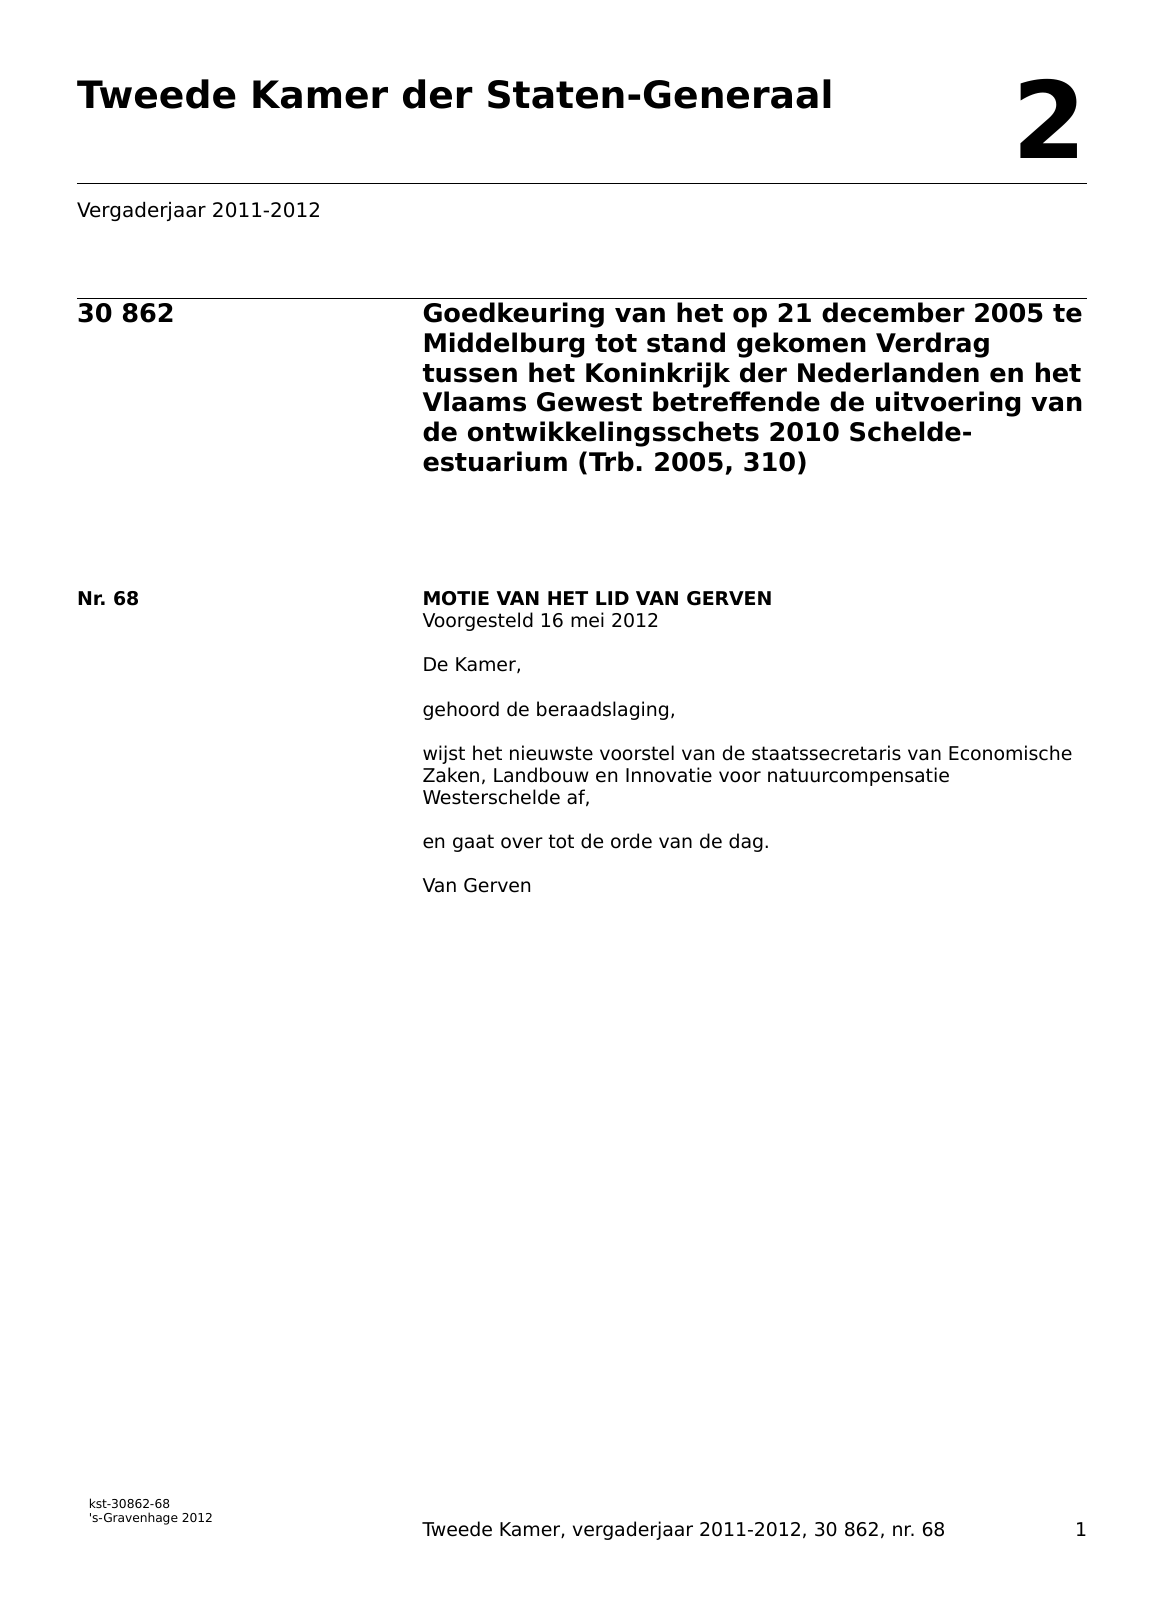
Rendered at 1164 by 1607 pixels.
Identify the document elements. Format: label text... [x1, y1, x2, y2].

text gehoord de beraadslaging, [422, 698, 1087, 720]
subtitle Nr. 68 MOTIE VAN HET LID VAN GERVEN [77, 588, 1087, 610]
subtitle 30 862 Goedkeuring van het op 21 december 2005 te Middelburg tot stand gekomen Verdrag tussen het Koninkrijk der Nederlanden en het Vlaams Gewest betreffende de uitvoering van de ontwikkelingsschets 2010 Schelde-estuarium (Trb. 2005, 310) [77, 299, 1087, 477]
table_header 2 [886, 59, 1087, 183]
text kst-30862-68 [88, 1497, 323, 1511]
table_header Tweede Kamer der Staten-Generaal [77, 59, 886, 183]
text en gaat over tot de orde van de dag. [422, 831, 1087, 853]
table_cell Vergaderjaar 2011-2012 [77, 184, 1087, 298]
text Voorgesteld 16 mei 2012 [422, 610, 1087, 632]
text wijst het nieuwste voorstel van de staatssecretaris van Economische Zaken, Landbouw en Innovatie voor natuurcompensatie Westerschelde af, [422, 743, 1087, 808]
text De Kamer, [422, 654, 1087, 676]
text Van Gerven [422, 875, 1087, 897]
text 's-Gravenhage 2012 [88, 1511, 323, 1525]
